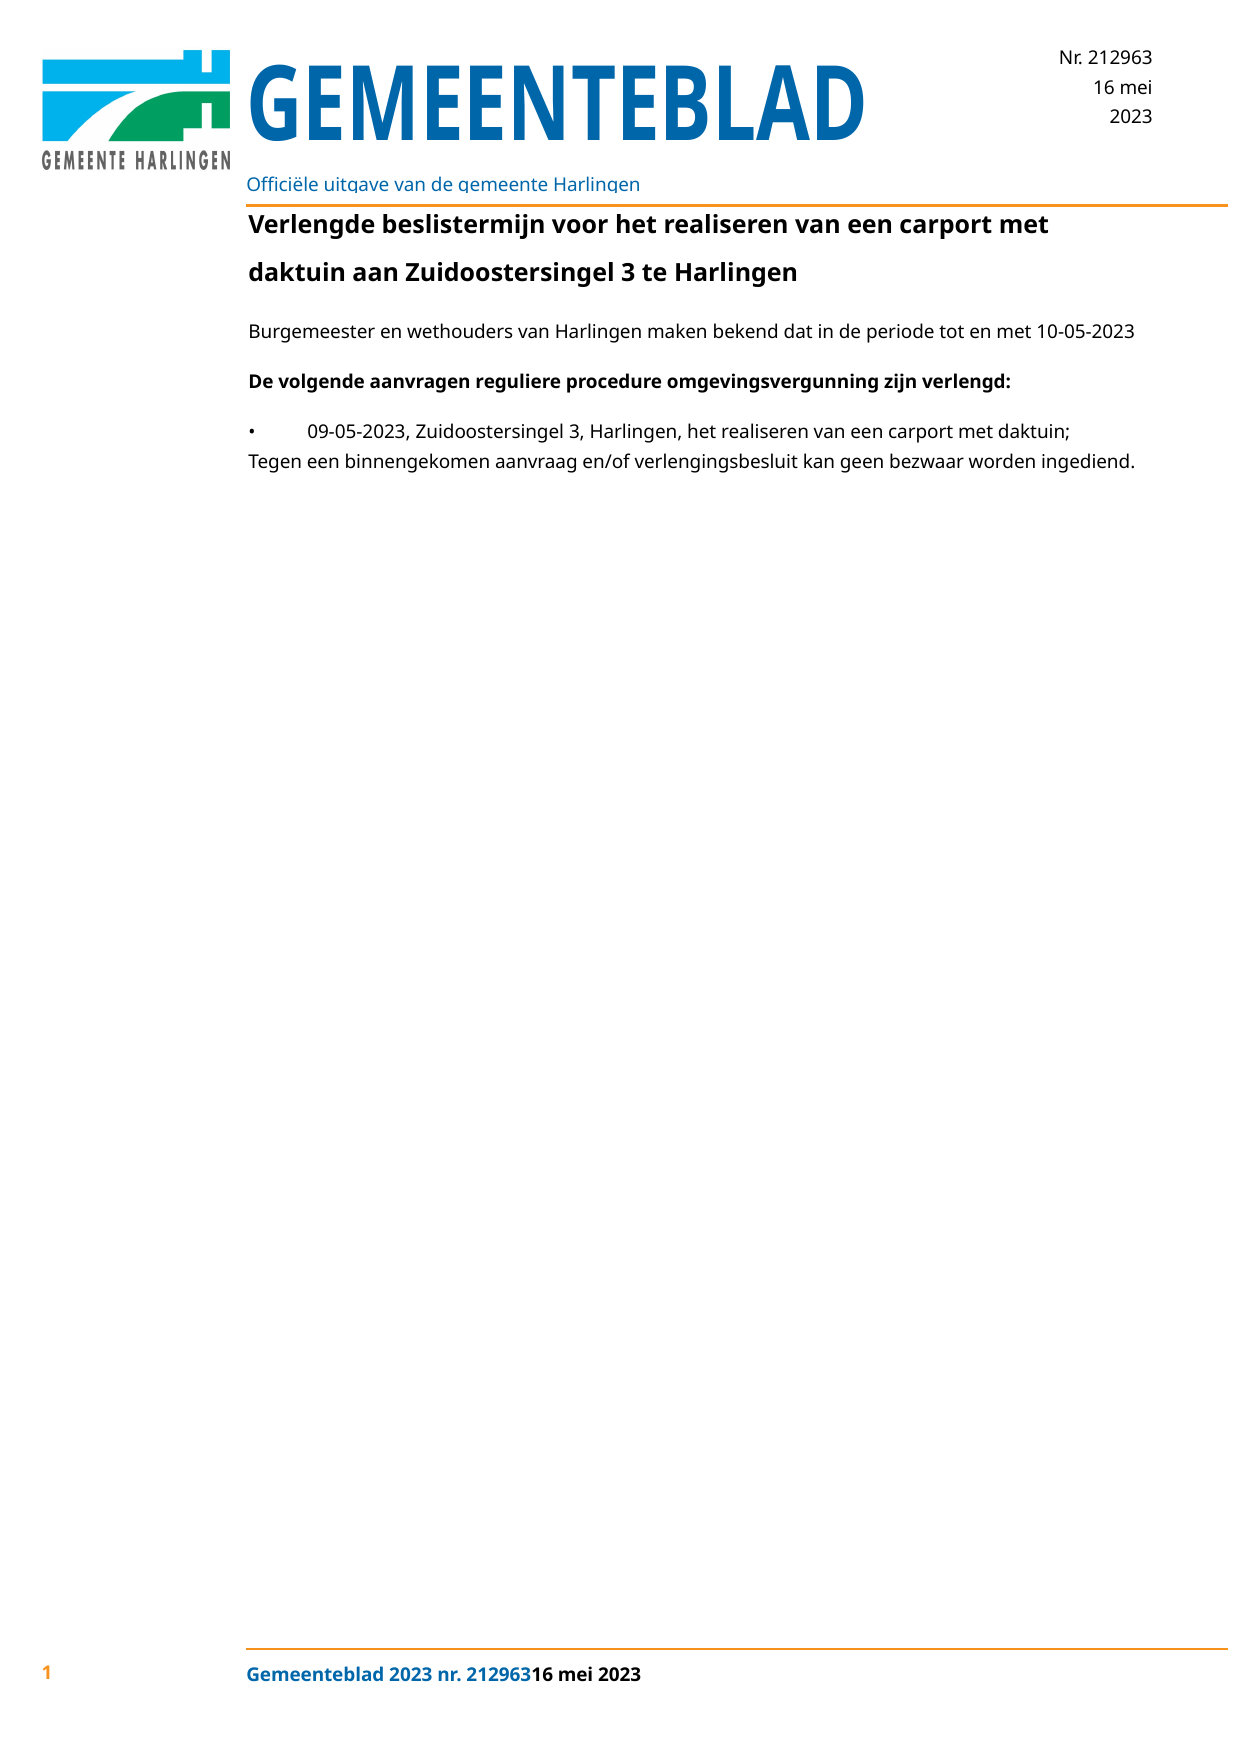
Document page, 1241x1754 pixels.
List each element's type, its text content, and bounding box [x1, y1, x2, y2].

text Tegen een binnengekomen aanvraag en/of verlengingsbesluit kan geen bezwaar worden ingediend. [248, 448, 1152, 474]
list 09-05-2023, Zuidoostersingel 3, Harlingen, het realiseren van een carport met daktuin; [248, 419, 1152, 444]
text De volgende aanvragen reguliere procedure omgevingsvergunning zijn verlengd: [248, 368, 1152, 394]
picture [41, 47, 231, 172]
text Verlengde beslistermijn voor het realiseren van een carport met daktuin aan Zuidoostersingel 3 te Harlingen [248, 207, 1152, 288]
text Burgemeester en wethouders van Harlingen maken bekend dat in de periode tot en met 10-05-2023 [248, 318, 1152, 344]
